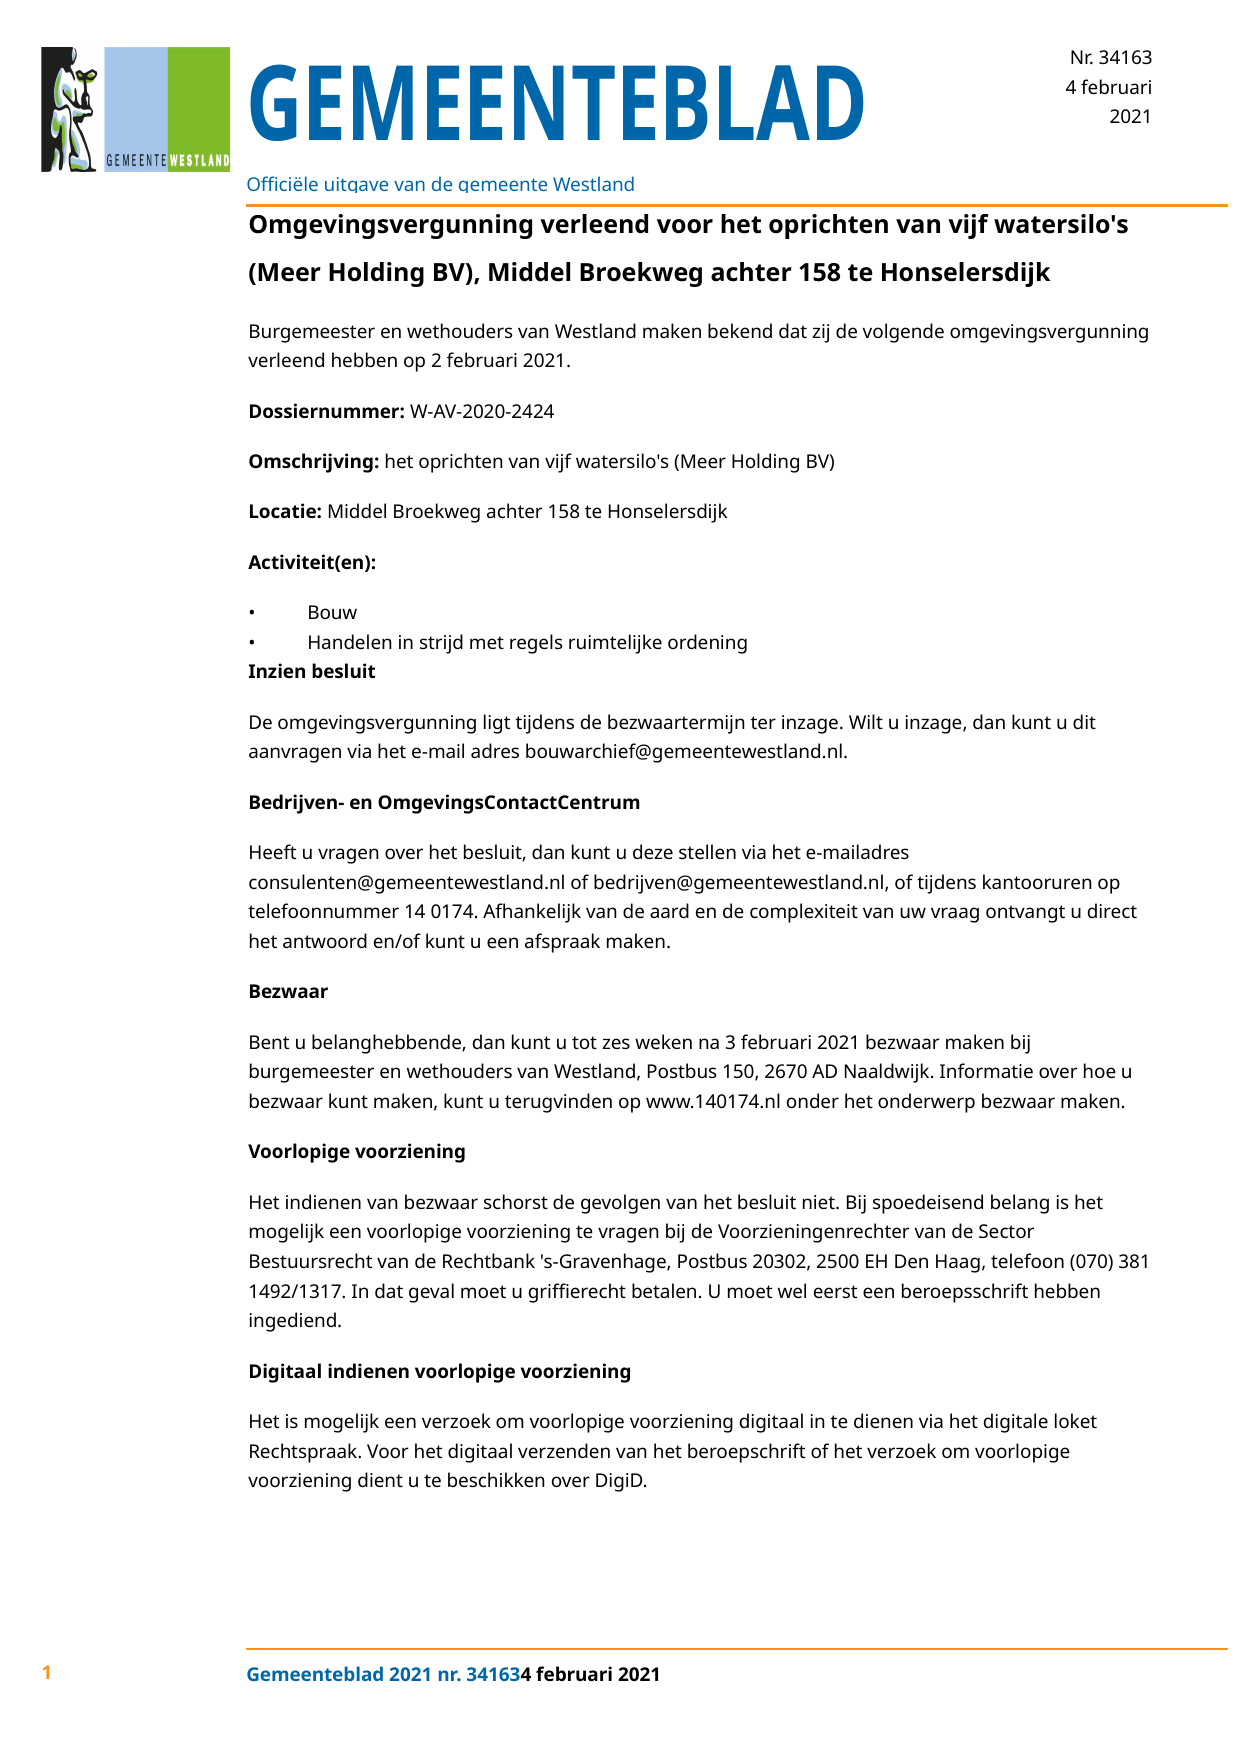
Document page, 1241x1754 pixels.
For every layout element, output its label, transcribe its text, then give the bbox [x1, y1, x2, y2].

picture [41, 47, 231, 172]
text Bezwaar [248, 979, 1152, 1004]
text Bent u belanghebbende, dan kunt u tot zes weken na 3 februari 2021 bezwaar maken bij burgemeester en wethouders van Westland, Postbus 150, 2670 AD Naaldwijk. Informatie over hoe u bezwaar kunt maken, kunt u terugvinden op www.140174.nl onder het onderwerp bezwaar maken. [248, 1029, 1152, 1114]
text Locatie: Middel Broekweg achter 158 te Honselersdijk [248, 499, 1152, 524]
list Bouw [248, 599, 1152, 625]
text Activiteit(en): [248, 549, 1152, 575]
text Inzien besluit [248, 659, 1152, 684]
text Burgemeester en wethouders van Westland maken bekend dat zij de volgende omgevingsvergunning verleend hebben op 2 februari 2021. [248, 318, 1152, 373]
list Handelen in strijd met regels ruimtelijke ordening [248, 629, 1152, 655]
text Voorlopige voorziening [248, 1139, 1152, 1164]
text Omschrijving: het oprichten van vijf watersilo's (Meer Holding BV) [248, 448, 1152, 474]
text Omgevingsvergunning verleend voor het oprichten van vijf watersilo's (Meer Holding BV), Middel Broekweg achter 158 te Honselersdijk [248, 207, 1152, 288]
text Dossiernummer: W-AV-2020-2424 [248, 398, 1152, 424]
text Het indienen van bezwaar schorst de gevolgen van het besluit niet. Bij spoedeisend belang is het mogelijk een voorlopige voorziening te vragen bij de Voorzieningenrechter van de Sector Bestuursrecht van de Rechtbank 's-Gravenhage, Postbus 20302, 2500 EH Den Haag, telefoon (070) 381 1492/1317. In dat geval moet u griffierecht betalen. U moet wel eerst een beroepsschrift hebben ingediend. [248, 1189, 1152, 1333]
text De omgevingsvergunning ligt tijdens de bezwaartermijn ter inzage. Wilt u inzage, dan kunt u dit aanvragen via het e-mail adres bouwarchief@gemeentewestland.nl. [248, 709, 1152, 764]
text Het is mogelijk een verzoek om voorlopige voorziening digitaal in te dienen via het digitale loket Rechtspraak. Voor het digitaal verzenden van het beroepschrift of het verzoek om voorlopige voorziening dient u te beschikken over DigiD. [248, 1408, 1152, 1493]
text Heeft u vragen over het besluit, dan kunt u deze stellen via het e-mailadres consulenten@gemeentewestland.nl of bedrijven@gemeentewestland.nl, of tijdens kantooruren op telefoonnummer 14 0174. Afhankelijk van de aard en de complexiteit van uw vraag ontvangt u direct het antwoord en/of kunt u een afspraak maken. [248, 839, 1152, 954]
text Bedrijven- en OmgevingsContactCentrum [248, 789, 1152, 815]
text Digitaal indienen voorlopige voorziening [248, 1358, 1152, 1384]
